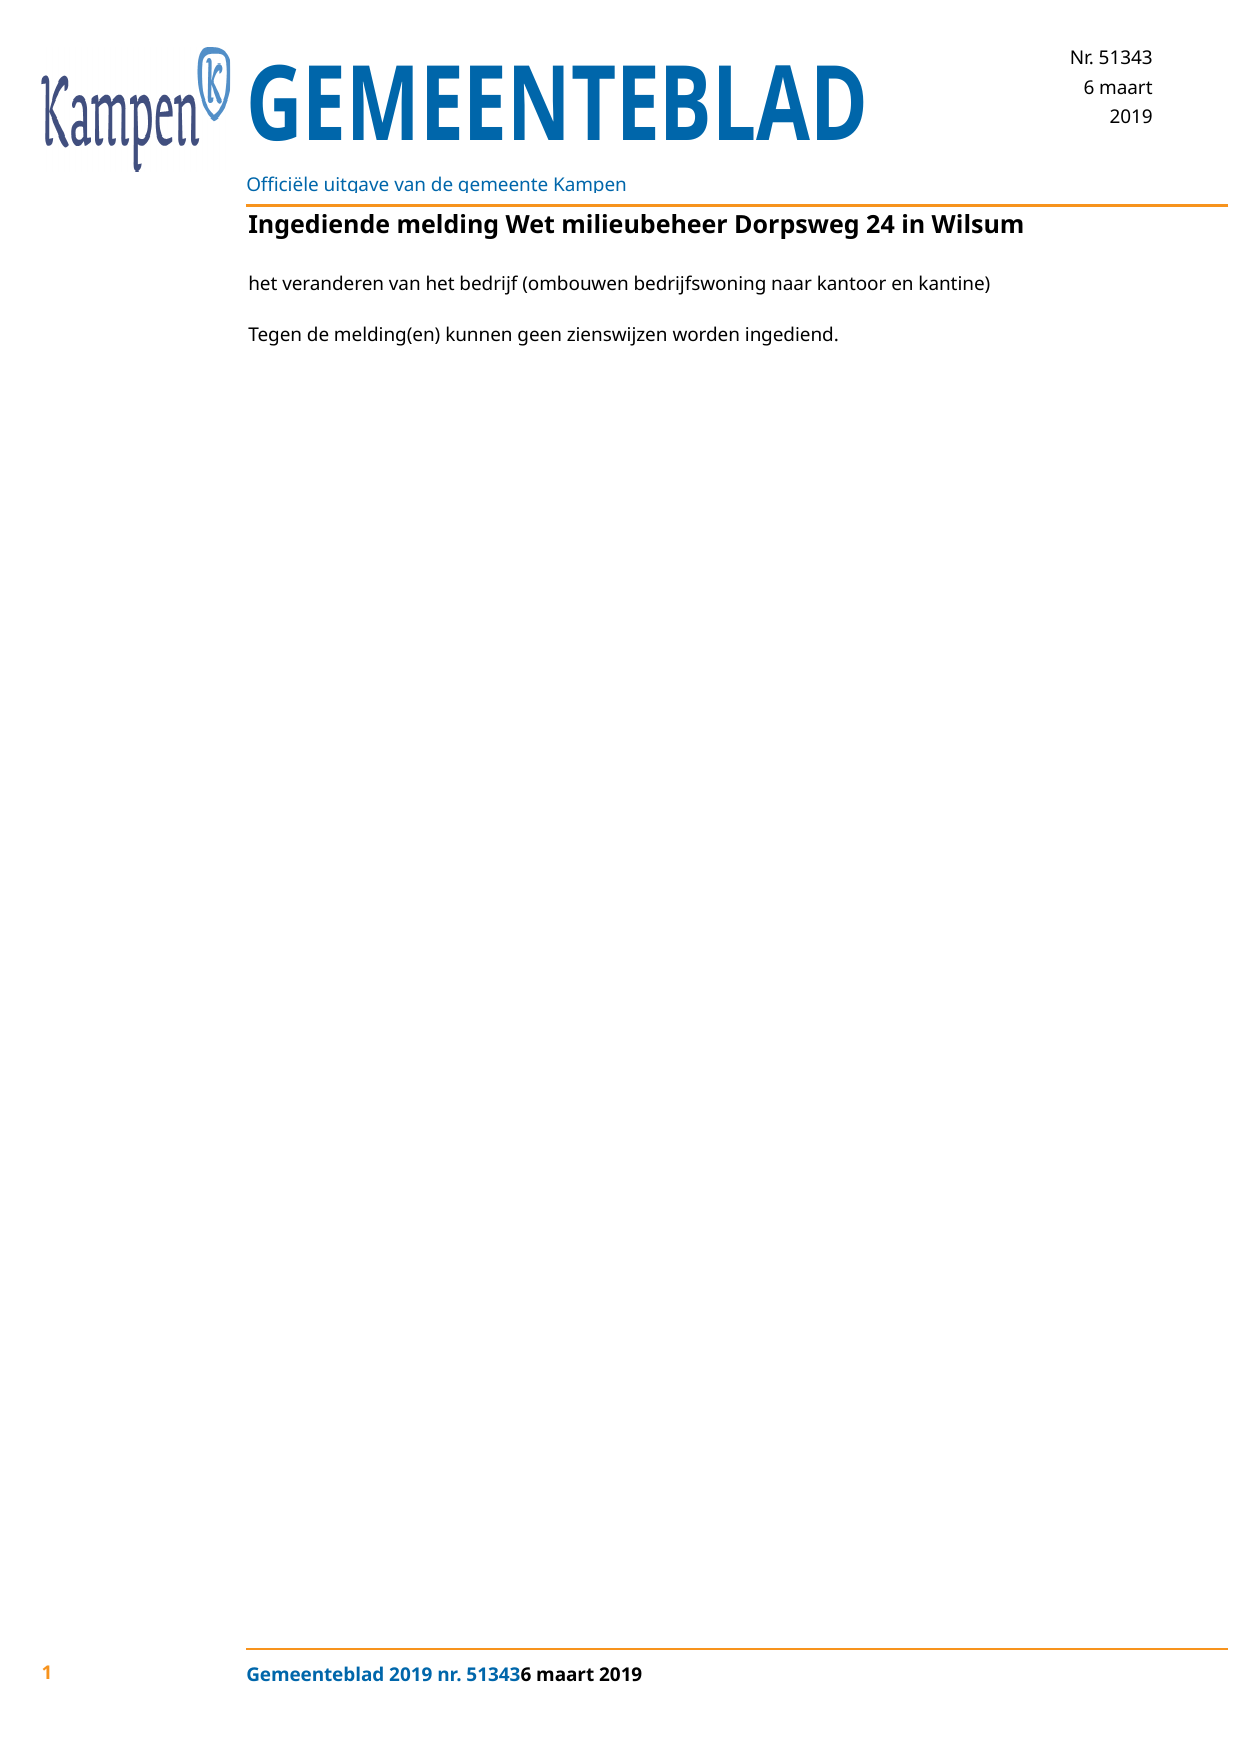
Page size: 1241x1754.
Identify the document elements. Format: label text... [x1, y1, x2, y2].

text Ingediende melding Wet milieubeheer Dorpsweg 24 in Wilsum [248, 207, 1152, 241]
picture [41, 47, 231, 172]
text Tegen de melding(en) kunnen geen zienswijzen worden ingediend. [248, 321, 1152, 346]
text het veranderen van het bedrijf (ombouwen bedrijfswoning naar kantoor en kantine) [248, 270, 1152, 296]
